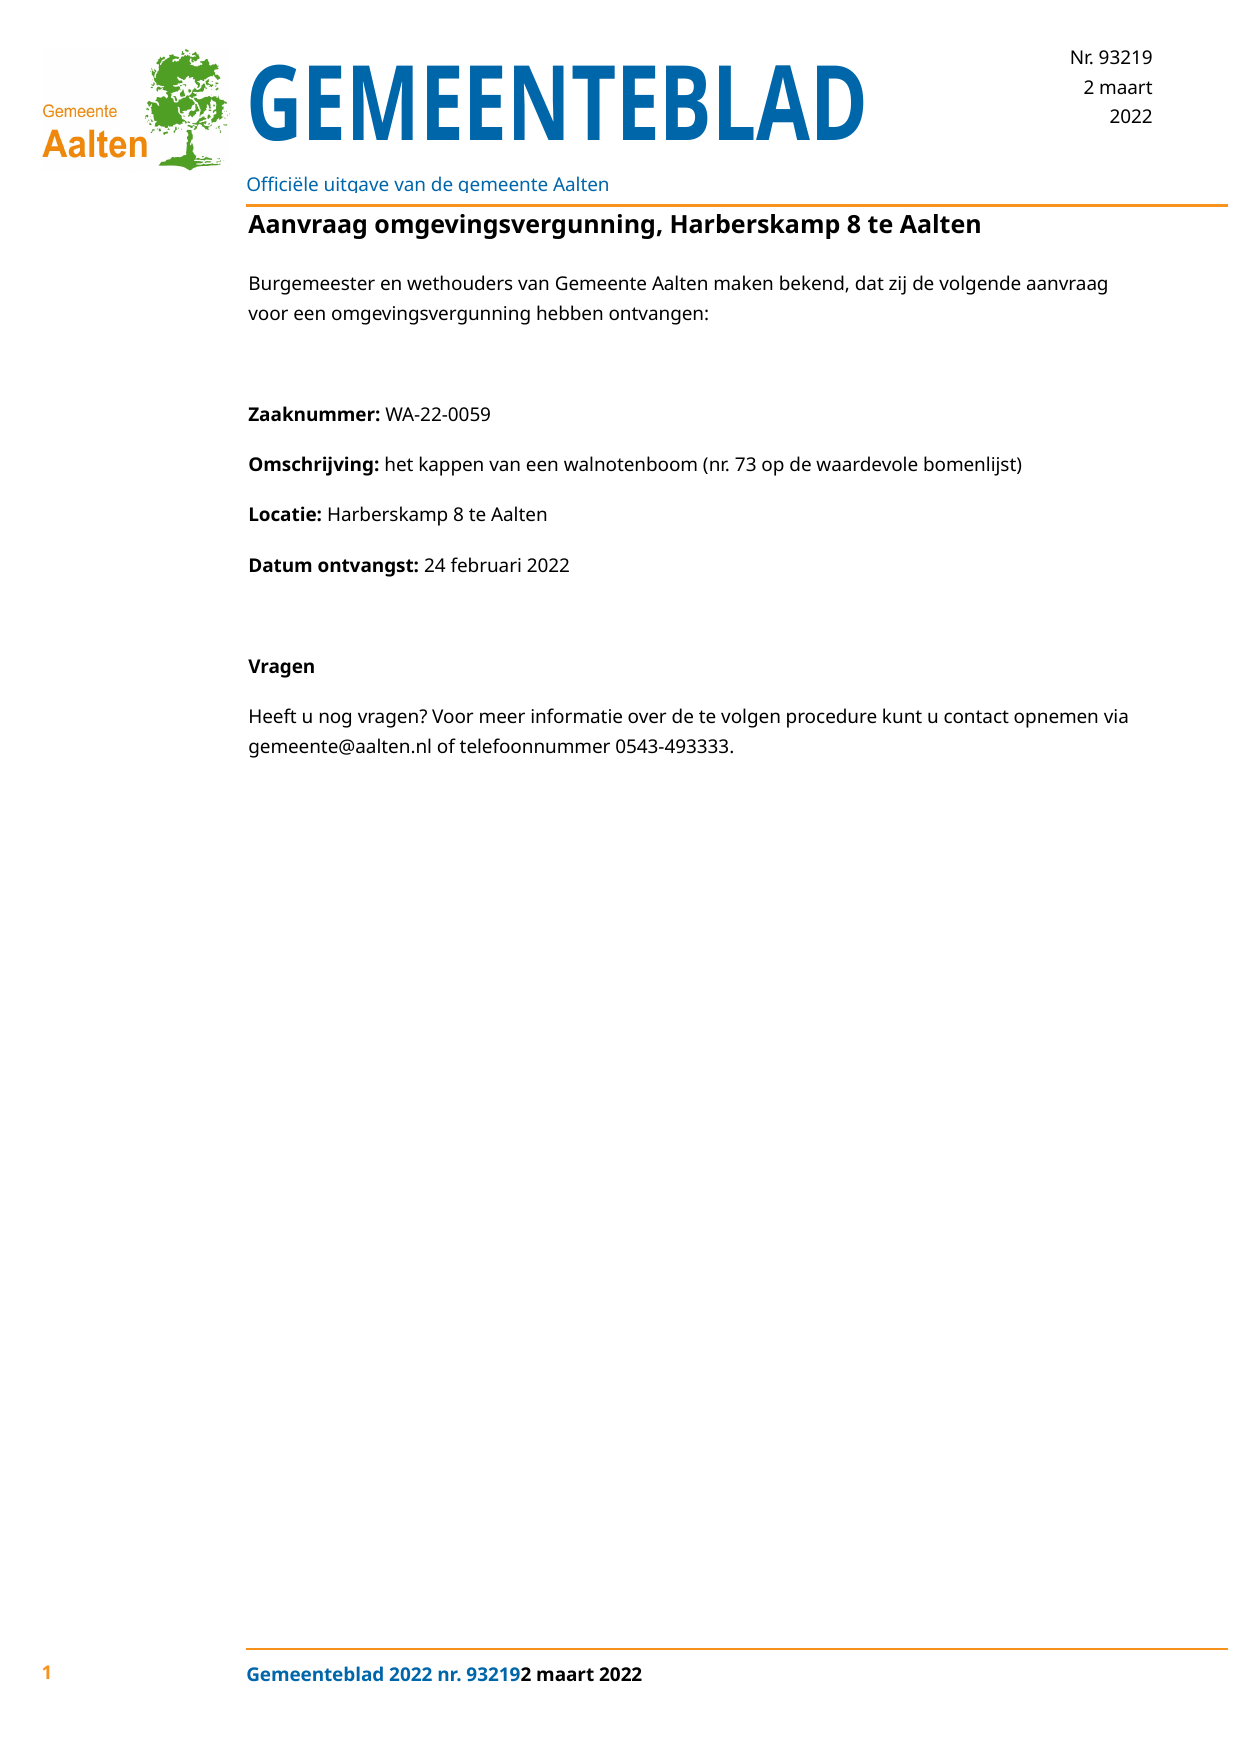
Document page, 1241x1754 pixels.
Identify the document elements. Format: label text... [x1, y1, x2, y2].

text Heeft u nog vragen? Voor meer informatie over de te volgen procedure kunt u contact opnemen via gemeente@aalten.nl of telefoonnummer 0543-493333. [248, 703, 1152, 758]
text Omschrijving: het kappen van een walnotenboom (nr. 73 op de waardevole bomenlijst) [248, 451, 1152, 477]
picture [41, 47, 231, 172]
text Zaaknummer: WA-22-0059 [248, 401, 1152, 426]
text Vragen [248, 653, 1152, 678]
text Datum ontvangst: 24 februari 2022 [248, 552, 1152, 578]
text Burgemeester en wethouders van Gemeente Aalten maken bekend, dat zij de volgende aanvraag voor een omgevingsvergunning hebben ontvangen: [248, 270, 1152, 326]
text Locatie: Harberskamp 8 te Aalten [248, 502, 1152, 527]
text Aanvraag omgevingsvergunning, Harberskamp 8 te Aalten [248, 207, 1152, 241]
